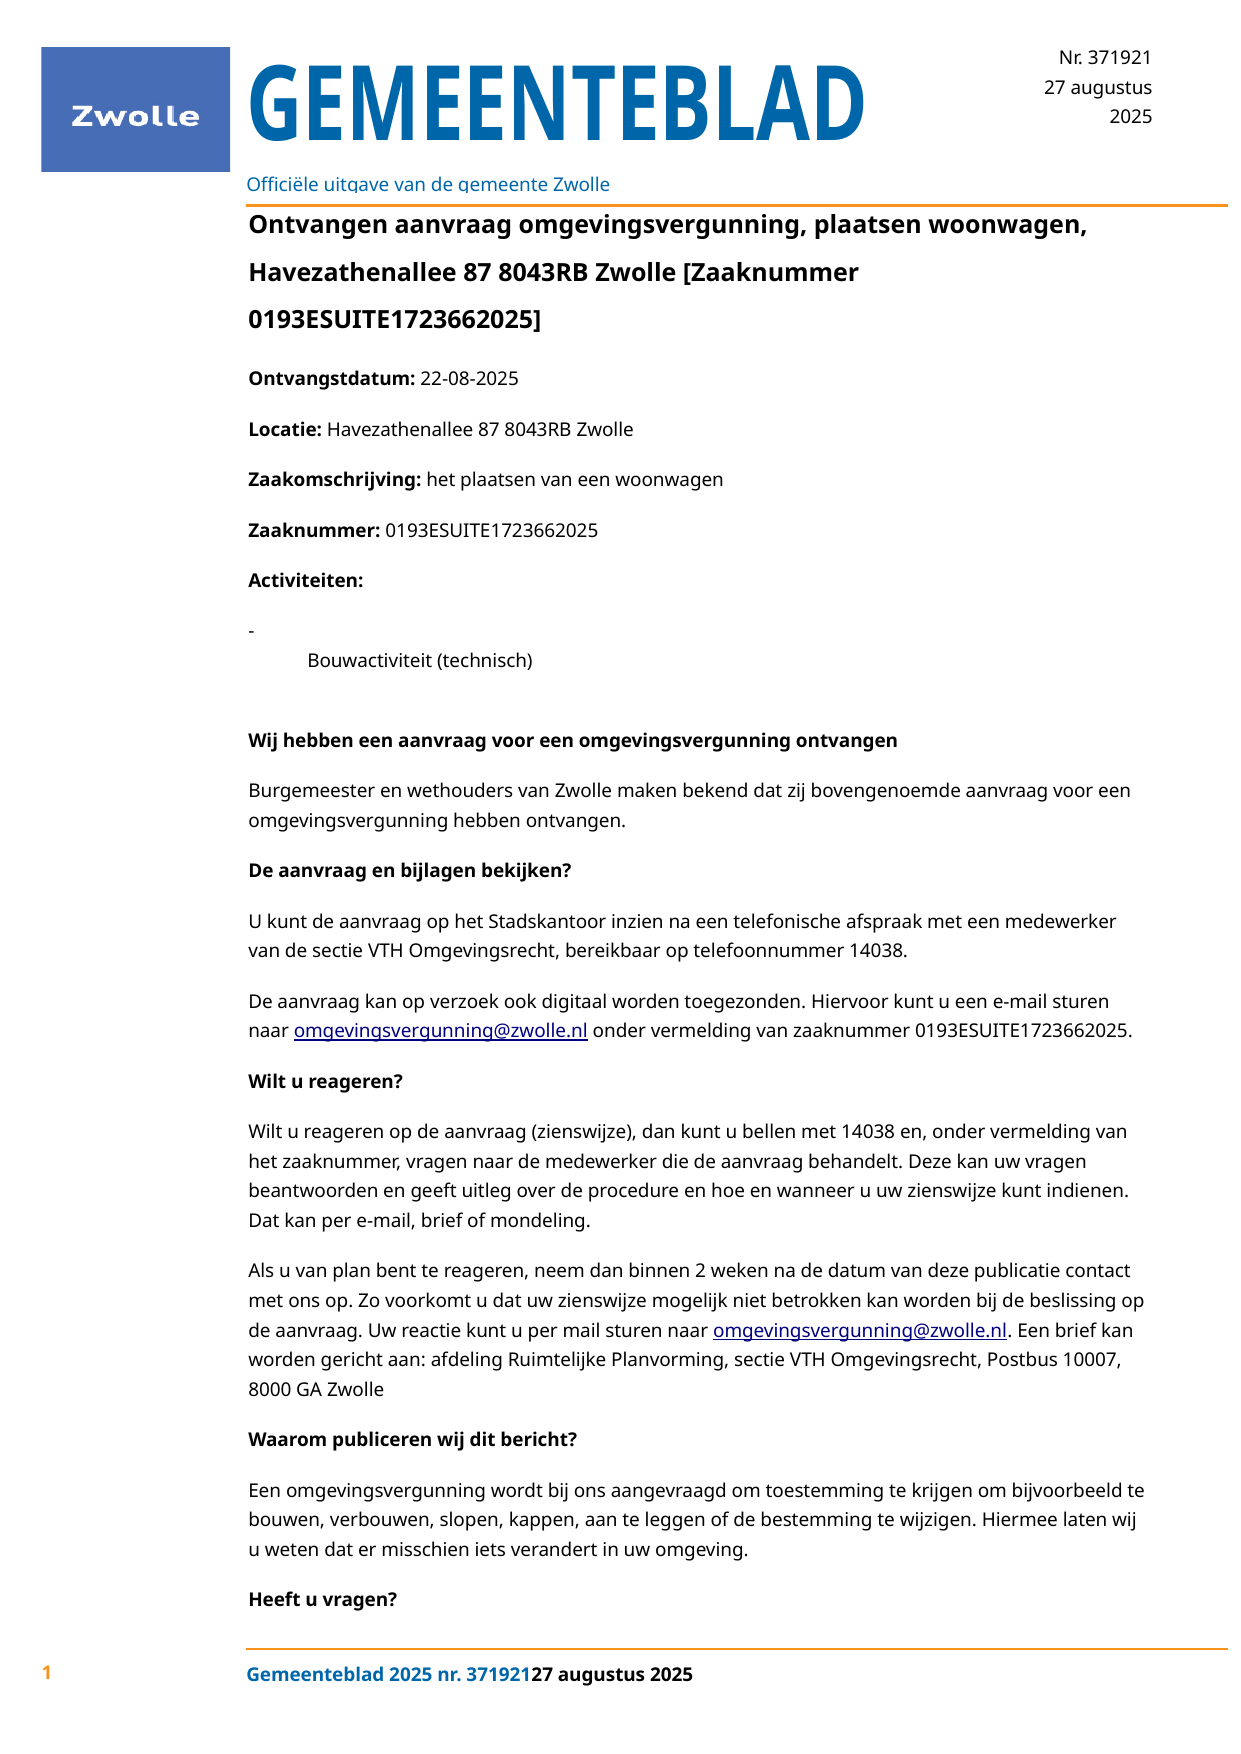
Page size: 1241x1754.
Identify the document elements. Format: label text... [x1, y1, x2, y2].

list Bouwactiviteit (technisch) [248, 647, 1152, 673]
text Een omgevingsvergunning wordt bij ons aangevraagd om toestemming te krijgen om bijvoorbeeld te bouwen, verbouwen, slopen, kappen, aan te leggen of de bestemming te wijzigen. Hiermee laten wij u weten dat er misschien iets verandert in uw omgeving. [248, 1477, 1152, 1562]
text Ontvangen aanvraag omgevingsvergunning, plaatsen woonwagen, Havezathenallee 87 8043RB Zwolle [Zaaknummer 0193ESUITE1723662025] [248, 207, 1152, 336]
text Burgemeester en wethouders van Zwolle maken bekend dat zij bovengenoemde aanvraag voor een omgevingsvergunning hebben ontvangen. [248, 778, 1152, 833]
text Zaakomschrijving: het plaatsen van een woonwagen [248, 466, 1152, 492]
text Wilt u reageren? [248, 1068, 1152, 1094]
text Wilt u reageren op de aanvraag (zienswijze), dan kunt u bellen met 14038 en, onder vermelding van het zaaknummer, vragen naar de medewerker die de aanvraag behandelt. Deze kan uw vragen beantwoorden en geeft uitleg over de procedure en hoe en wanneer u uw zienswijze kunt indienen. Dat kan per e-mail, brief of mondeling. [248, 1118, 1152, 1233]
text Waarom publiceren wij dit bericht? [248, 1426, 1152, 1452]
text De aanvraag kan op verzoek ook digitaal worden toegezonden. Hiervoor kunt u een e-mail sturen naar omgevingsvergunning@zwolle.nl onder vermelding van zaaknummer 0193ESUITE1723662025. [248, 988, 1152, 1043]
text U kunt de aanvraag op het Stadskantoor inzien na een telefonische afspraak met een medewerker van de sectie VTH Omgevingsrecht, bereikbaar op telefoonnummer 14038. [248, 908, 1152, 963]
text Wij hebben een aanvraag voor een omgevingsvergunning ontvangen [248, 727, 1152, 753]
text De aanvraag en bijlagen bekijken? [248, 858, 1152, 883]
text Locatie: Havezathenallee 87 8043RB Zwolle [248, 416, 1152, 442]
text Activiteiten: [248, 567, 1152, 593]
text Ontvangstdatum: 22-08-2025 [248, 366, 1152, 391]
text Als u van plan bent te reageren, neem dan binnen 2 weken na de datum van deze publicatie contact met ons op. Zo voorkomt u dat uw zienswijze mogelijk niet betrokken kan worden bij de beslissing op de aanvraag. Uw reactie kunt u per mail sturen naar omgevingsvergunning@zwolle.nl. Een brief kan worden gericht aan: afdeling Ruimtelijke Planvorming, sectie VTH Omgevingsrecht, Postbus 10007, 8000 GA Zwolle [248, 1258, 1152, 1402]
text Zaaknummer: 0193ESUITE1723662025 [248, 517, 1152, 542]
text Heeft u vragen? [248, 1586, 1152, 1612]
picture [41, 47, 231, 172]
